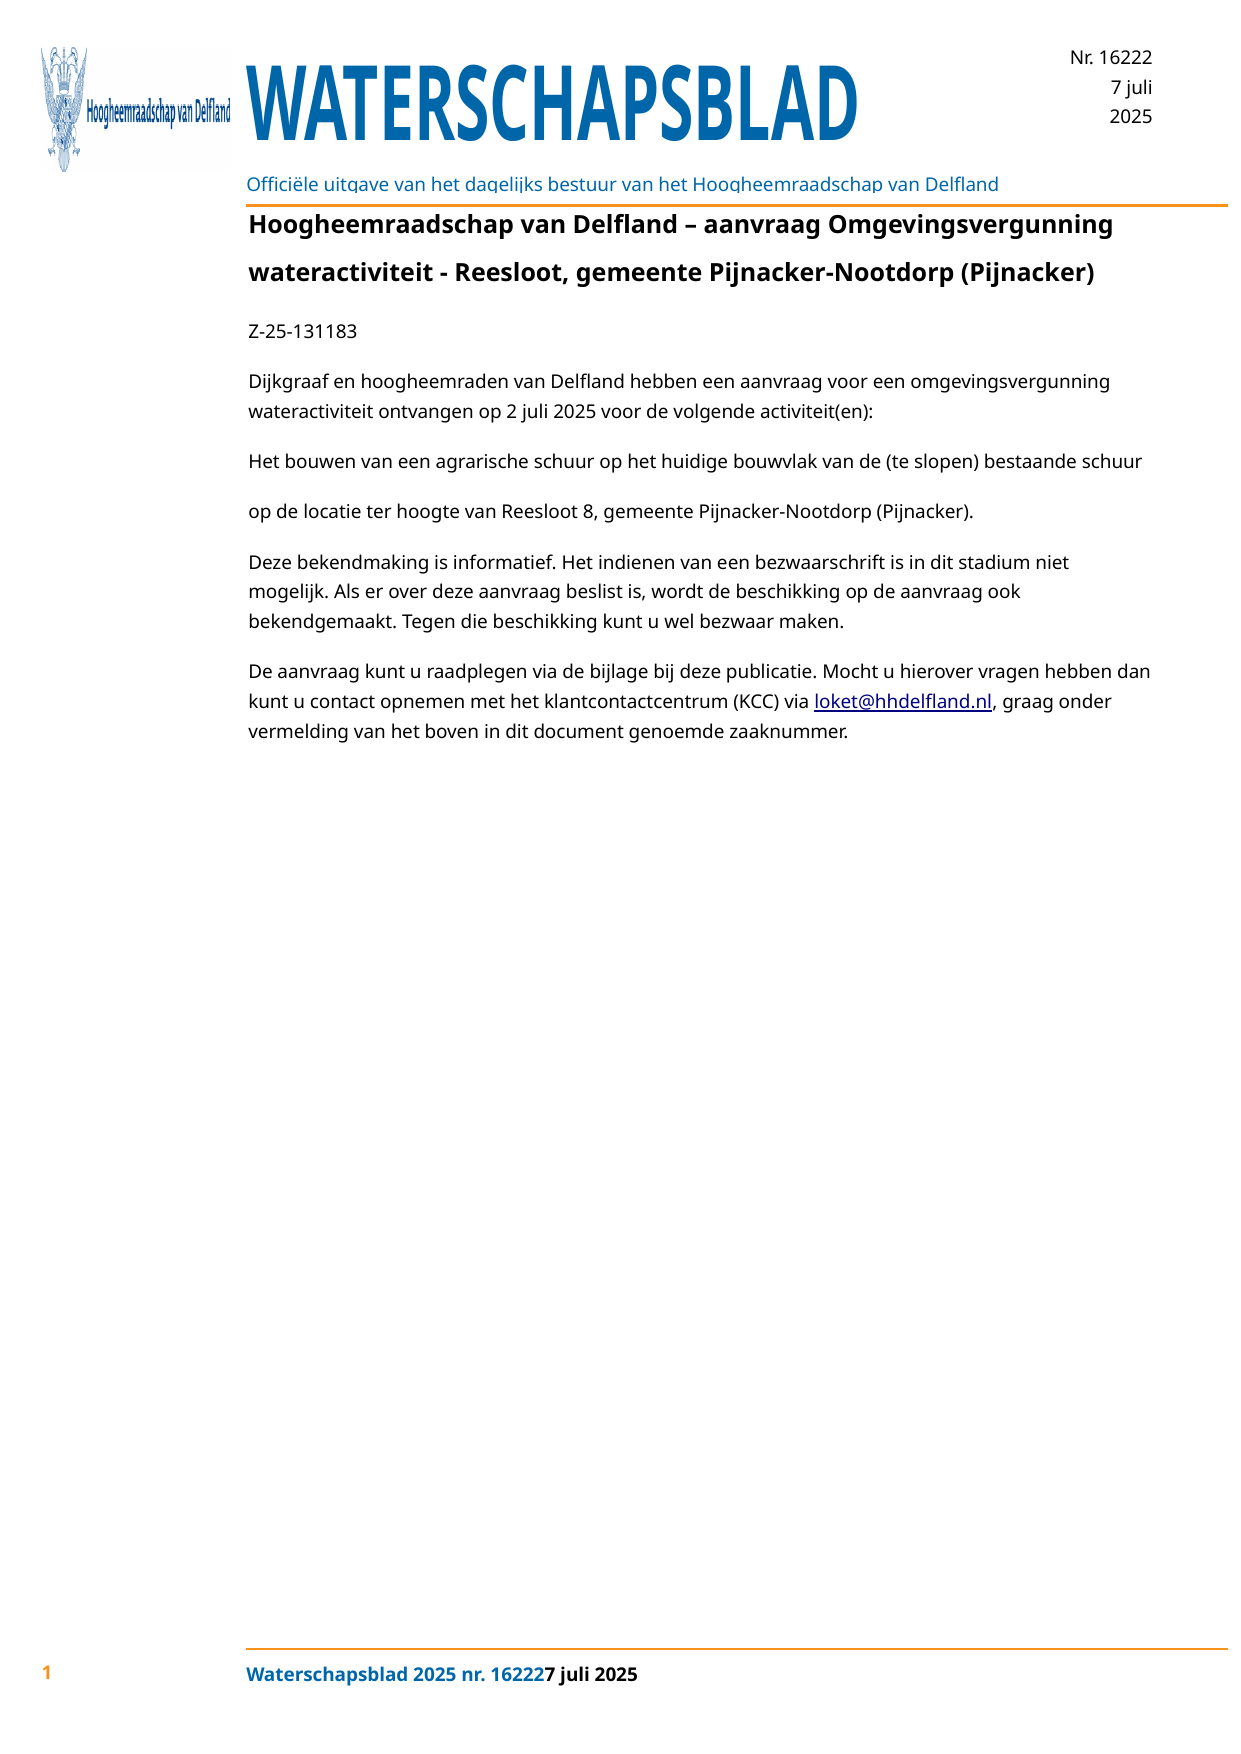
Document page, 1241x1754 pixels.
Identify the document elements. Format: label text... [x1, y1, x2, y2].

text Z-25-131183 [248, 318, 1152, 344]
picture [41, 47, 231, 172]
text op de locatie ter hoogte van Reesloot 8, gemeente Pijnacker-Nootdorp (Pijnacker). [248, 499, 1152, 524]
text Deze bekendmaking is informatief. Het indienen van een bezwaarschrift is in dit stadium niet mogelijk. Als er over deze aanvraag beslist is, wordt de beschikking op de aanvraag ook bekendgemaakt. Tegen die beschikking kunt u wel bezwaar maken. [248, 549, 1152, 634]
text Dijkgraaf en hoogheemraden van Delfland hebben een aanvraag voor een omgevingsvergunning wateractiviteit ontvangen op 2 juli 2025 voor de volgende activiteit(en): [248, 368, 1152, 424]
text Het bouwen van een agrarische schuur op het huidige bouwvlak van de (te slopen) bestaande schuur [248, 448, 1152, 474]
text De aanvraag kunt u raadplegen via de bijlage bij deze publicatie. Mocht u hierover vragen hebben dan kunt u contact opnemen met het klantcontactcentrum (KCC) via loket@hhdelfland.nl, graag onder vermelding van het boven in dit document genoemde zaaknummer. [248, 659, 1152, 744]
text Hoogheemraadschap van Delfland – aanvraag Omgevingsvergunning wateractiviteit - Reesloot, gemeente Pijnacker-Nootdorp (Pijnacker) [248, 207, 1152, 288]
